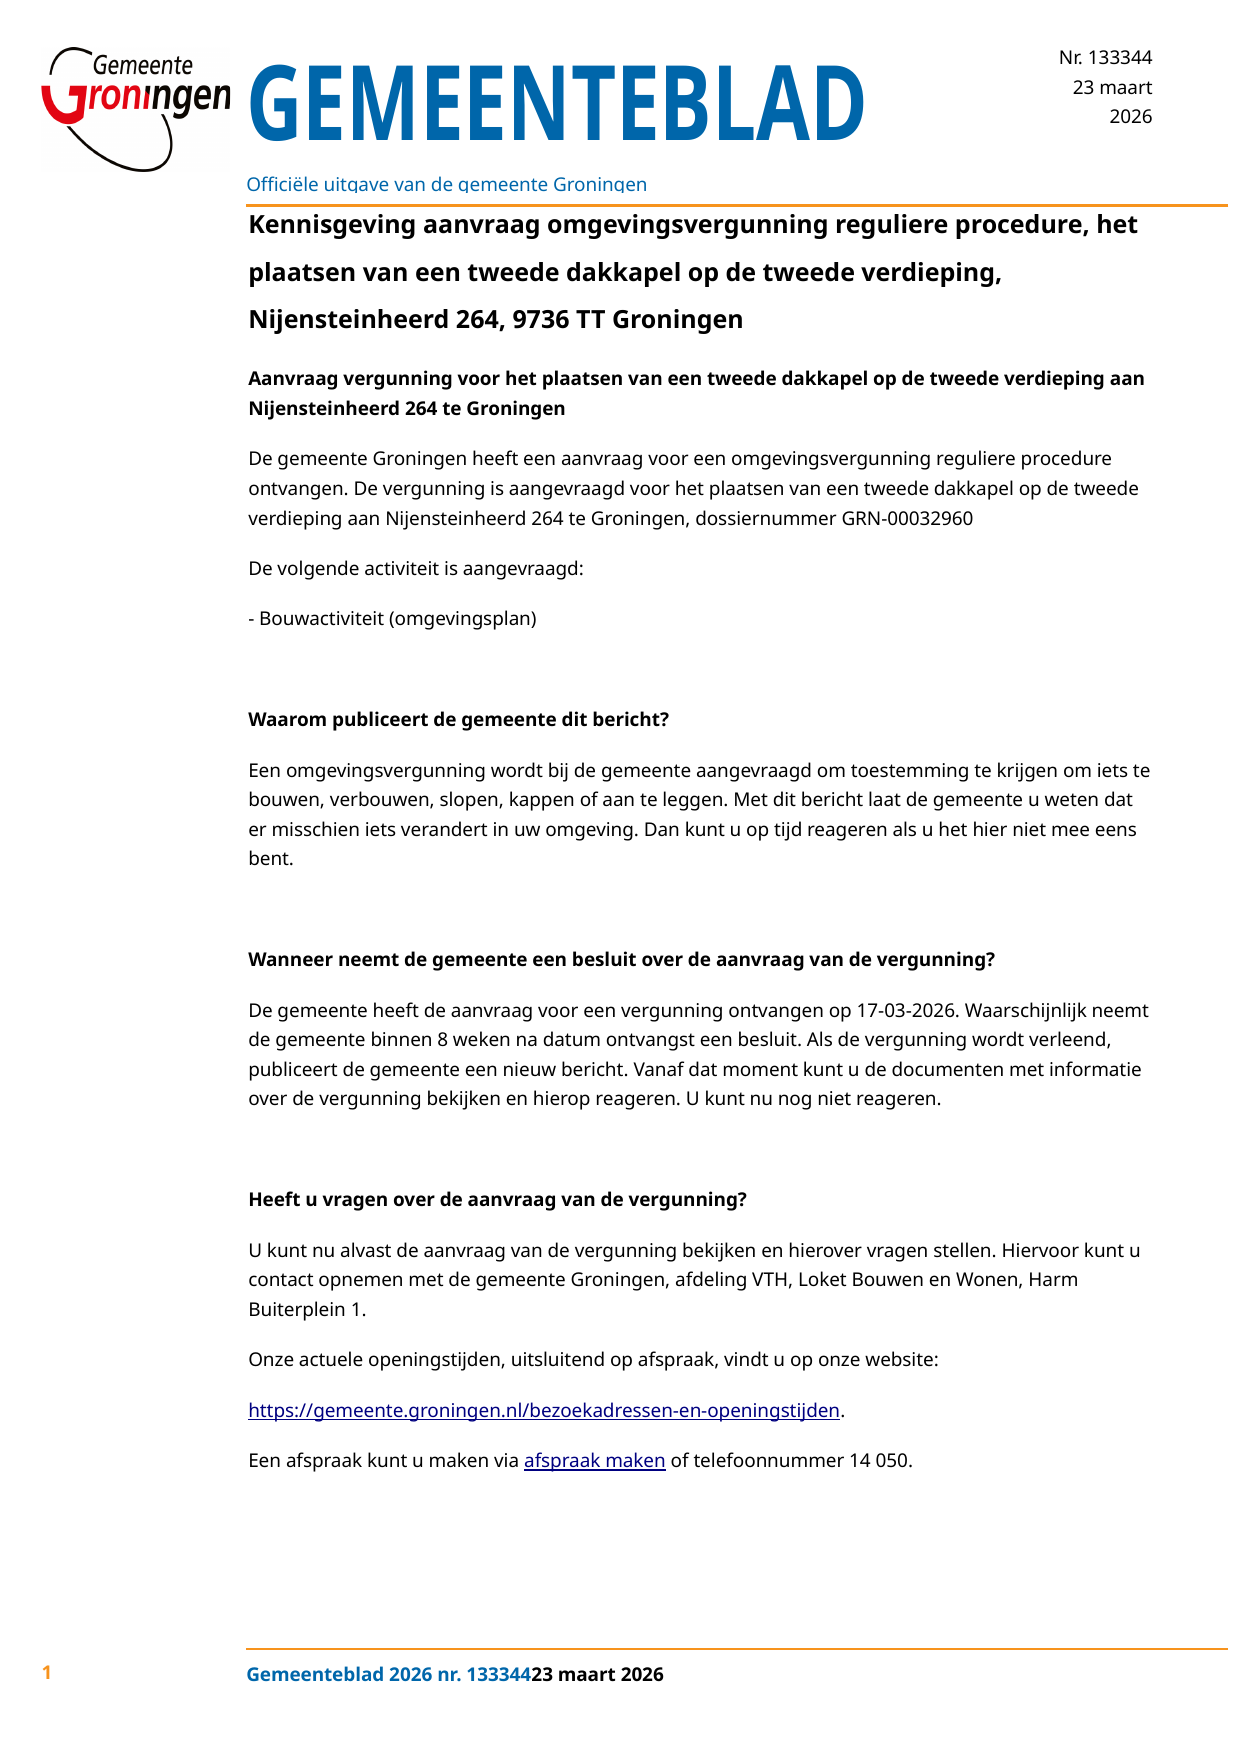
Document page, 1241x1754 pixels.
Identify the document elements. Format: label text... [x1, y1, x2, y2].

text - Bouwactiviteit (omgevingsplan) [248, 606, 1152, 631]
text Waarom publiceert de gemeente dit bericht? [248, 706, 1152, 732]
text Kennisgeving aanvraag omgevingsvergunning reguliere procedure, het plaatsen van een tweede dakkapel op de tweede verdieping, Nijensteinheerd 264, 9736 TT Groningen [248, 207, 1152, 336]
text De gemeente heeft de aanvraag voor een vergunning ontvangen op 17-03-2026. Waarschijnlijk neemt de gemeente binnen 8 weken na datum ontvangst een besluit. Als de vergunning wordt verleend, publiceert de gemeente een nieuw bericht. Vanaf dat moment kunt u de documenten met informatie over de vergunning bekijken en hierop reageren. U kunt nu nog niet reageren. [248, 997, 1152, 1111]
text Een afspraak kunt u maken via afspraak maken of telefoonnummer 14 050. [248, 1447, 1152, 1473]
text U kunt nu alvast de aanvraag van de vergunning bekijken en hierover vragen stellen. Hiervoor kunt u contact opnemen met de gemeente Groningen, afdeling VTH, Loket Bouwen en Wonen, Harm Buiterplein 1. [248, 1237, 1152, 1322]
text Wanneer neemt de gemeente een besluit over de aanvraag van de vergunning? [248, 946, 1152, 972]
text Aanvraag vergunning voor het plaatsen van een tweede dakkapel op de tweede verdieping aan Nijensteinheerd 264 te Groningen [248, 366, 1152, 421]
text Een omgevingsvergunning wordt bij de gemeente aangevraagd om toestemming te krijgen om iets te bouwen, verbouwen, slopen, kappen of aan te leggen. Met dit bericht laat de gemeente u weten dat er misschien iets verandert in uw omgeving. Dan kunt u op tijd reageren als u het hier niet mee eens bent. [248, 757, 1152, 871]
text De volgende activiteit is aangevraagd: [248, 555, 1152, 581]
picture [41, 47, 231, 172]
text De gemeente Groningen heeft een aanvraag voor een omgevingsvergunning reguliere procedure ontvangen. De vergunning is aangevraagd voor het plaatsen van een tweede dakkapel op de tweede verdieping aan Nijensteinheerd 264 te Groningen, dossiernummer GRN-00032960 [248, 446, 1152, 530]
text Heeft u vragen over de aanvraag van de vergunning? [248, 1186, 1152, 1212]
text https://gemeente.groningen.nl/bezoekadressen-en-openingstijden. [248, 1397, 1152, 1422]
text Onze actuele openingstijden, uitsluitend op afspraak, vindt u op onze website: [248, 1346, 1152, 1372]
